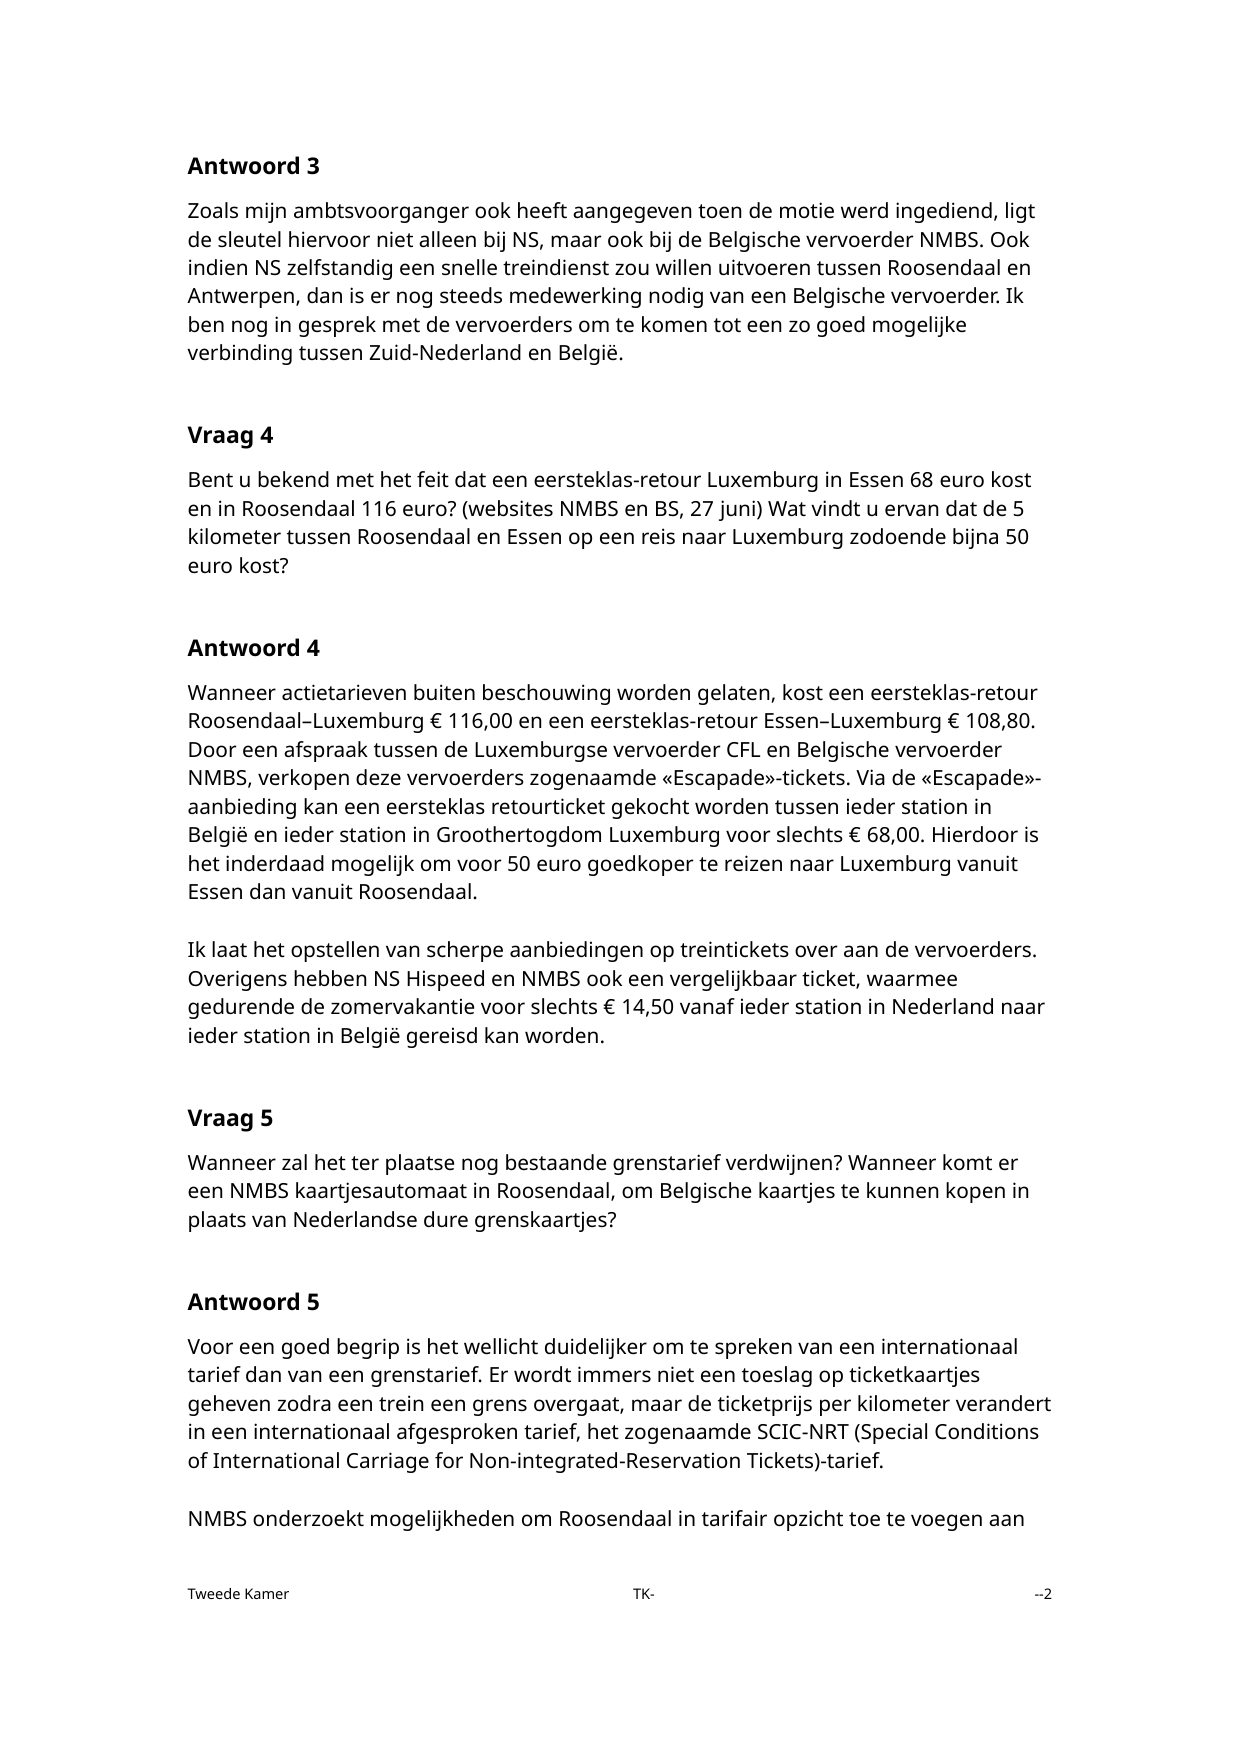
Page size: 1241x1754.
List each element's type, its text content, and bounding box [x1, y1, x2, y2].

text Wanneer actietarieven buiten beschouwing worden gelaten, kost een eersteklas-retour Roosendaal–Luxemburg € 116,00 en een eersteklas-retour Essen–Luxemburg € 108,80. Door een afspraak tussen de Luxemburgse vervoerder CFL en Belgische vervoerder NMBS, verkopen deze vervoerders zogenaamde «Escapade»-tickets. Via de «Escapade»-aanbieding kan een eersteklas retourticket gekocht worden tussen ieder station in België en ieder station in Groothertogdom Luxemburg voor slechts € 68,00. Hierdoor is het inderdaad mogelijk om voor 50 euro goedkoper te reizen naar Luxemburg vanuit Essen dan vanuit Roosendaal. [187, 678, 1053, 906]
text Bent u bekend met het feit dat een eersteklas-retour Luxemburg in Essen 68 euro kost en in Roosendaal 116 euro? (websites NMBS en BS, 27 juni) Wat vindt u ervan dat de 5 kilometer tussen Roosendaal en Essen op een reis naar Luxemburg zodoende bijna 50 euro kost? [187, 466, 1053, 579]
text Wanneer zal het ter plaatse nog bestaande grenstarief verdwijnen? Wanneer komt er een NMBS kaartjesautomaat in Roosendaal, om Belgische kaartjes te kunnen kopen in plaats van Nederlandse dure grenskaartjes? [187, 1148, 1053, 1233]
text Zoals mijn ambtsvoorganger ook heeft aangegeven toen de motie werd ingediend, ligt de sleutel hiervoor niet alleen bij NS, maar ook bij de Belgische vervoerder NMBS. Ook indien NS zelfstandig een snelle treindienst zou willen uitvoeren tussen Roosendaal en Antwerpen, dan is er nog steeds medewerking nodig van een Belgische vervoerder. Ik ben nog in gesprek met de vervoerders om te komen tot een zo goed mogelijke verbinding tussen Zuid-Nederland en België. [187, 196, 1053, 367]
subtitle Vraag 4 [187, 419, 1053, 451]
subtitle Antwoord 4 [187, 632, 1053, 663]
text Voor een goed begrip is het wellicht duidelijker om te spreken van een internationaal tarief dan van een grenstarief. Er wordt immers niet een toeslag op ticketkaartjes geheven zodra een trein een grens overgaat, maar de ticketprijs per kilometer verandert in een internationaal afgesproken tarief, het zogenaamde SCIC-NRT (Special Conditions of International Carriage for Non-integrated-Reservation Tickets)-tarief. [187, 1332, 1053, 1474]
text NMBS onderzoekt mogelijkheden om Roosendaal in tarifair opzicht toe te voegen aan [187, 1504, 1053, 1533]
text Ik laat het opstellen van scherpe aanbiedingen op treintickets over aan de vervoerders. Overigens hebben NS Hispeed en NMBS ook een vergelijkbaar ticket, waarmee gedurende de zomervakantie voor slechts € 14,50 vanaf ieder station in Nederland naar ieder station in België gereisd kan worden. [187, 936, 1053, 1049]
subtitle Antwoord 3 [187, 150, 1053, 181]
subtitle Vraag 5 [187, 1102, 1053, 1133]
subtitle Antwoord 5 [187, 1286, 1053, 1317]
